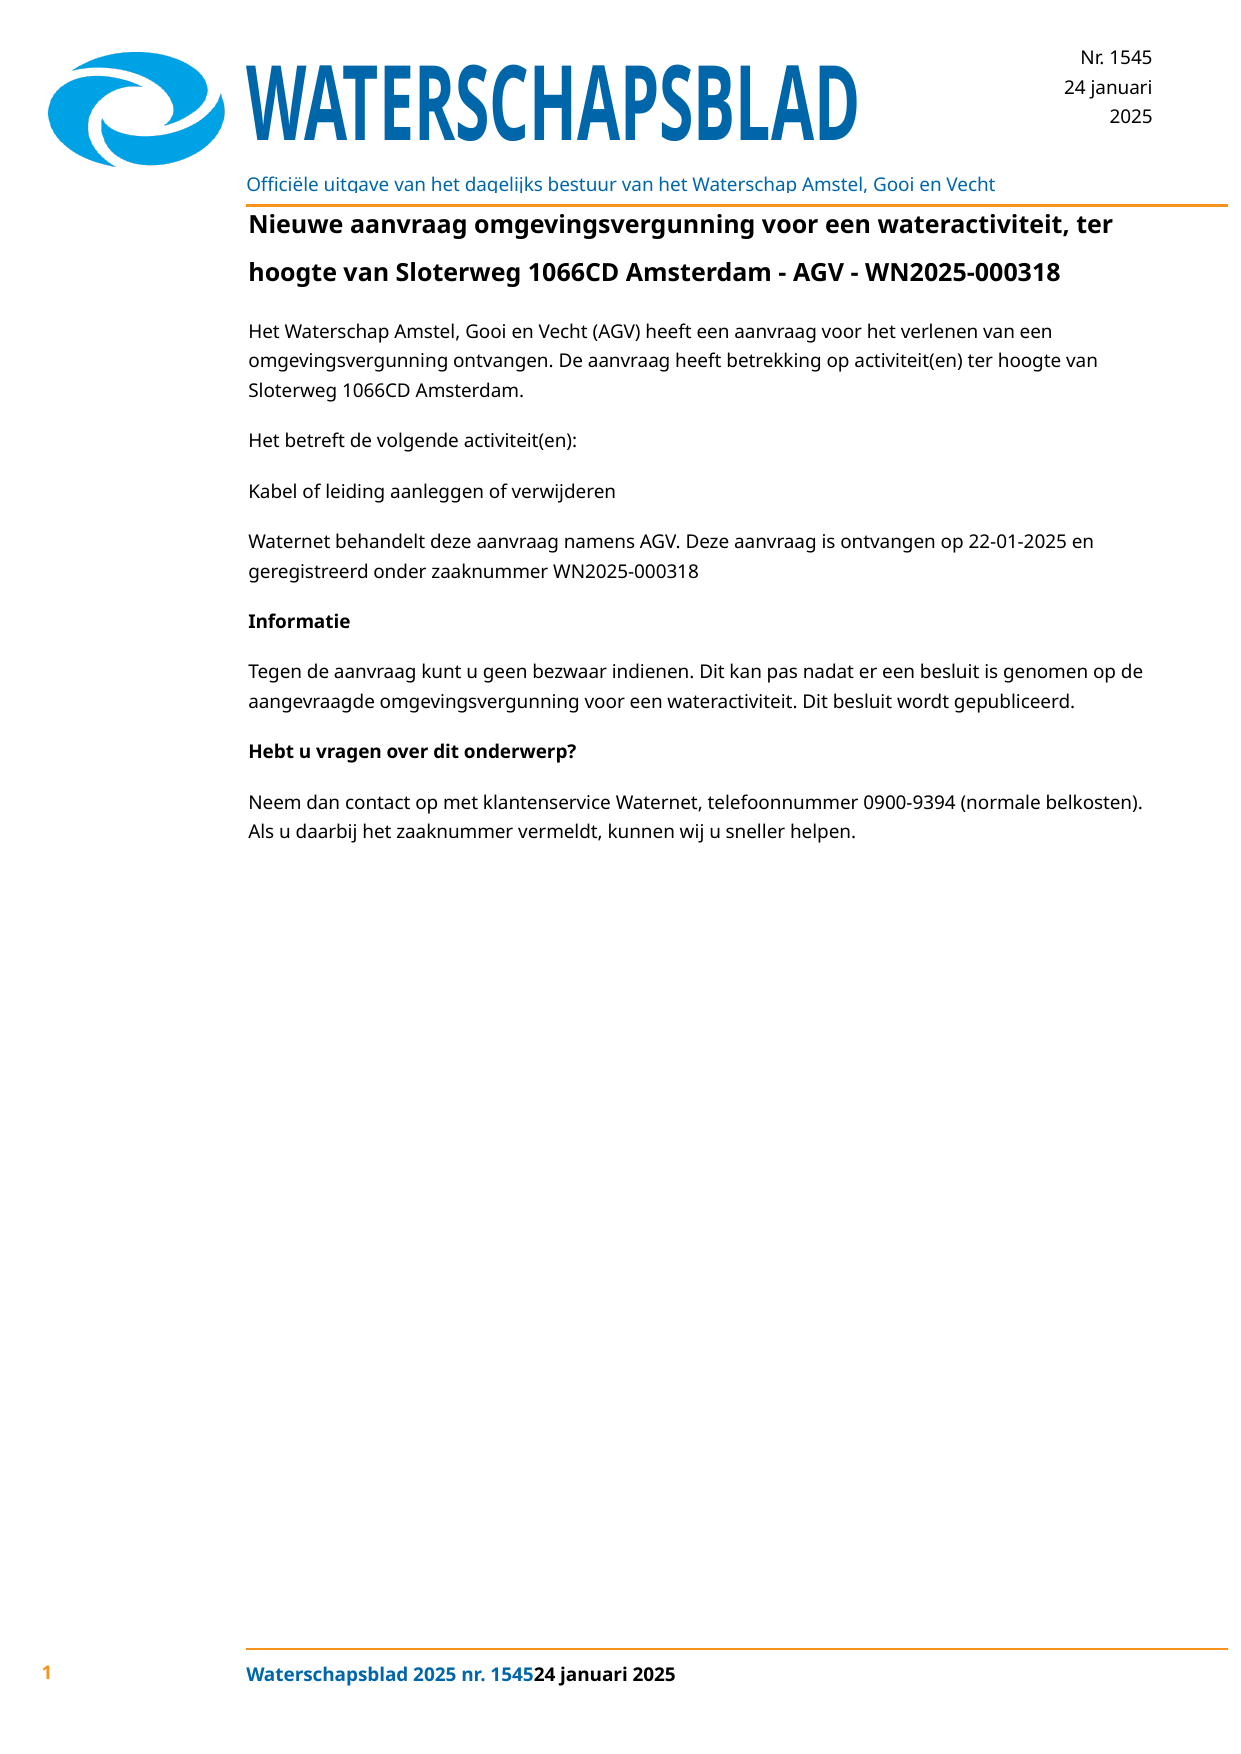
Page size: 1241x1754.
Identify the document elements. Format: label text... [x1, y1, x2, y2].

text Nieuwe aanvraag omgevingsvergunning voor een wateractiviteit, ter hoogte van Sloterweg 1066CD Amsterdam - AGV - WN2025-000318 [248, 207, 1152, 288]
text Informatie [248, 608, 1152, 634]
text Kabel of leiding aanleggen of verwijderen [248, 478, 1152, 504]
text Het Waterschap Amstel, Gooi en Vecht (AGV) heeft een aanvraag voor het verlenen van een omgevingsvergunning ontvangen. De aanvraag heeft betrekking op activiteit(en) ter hoogte van Sloterweg 1066CD Amsterdam. [248, 318, 1152, 403]
text Waternet behandelt deze aanvraag namens AGV. Deze aanvraag is ontvangen op 22-01-2025 en geregistreerd onder zaaknummer WN2025-000318 [248, 528, 1152, 584]
text Hebt u vragen over dit onderwerp? [248, 739, 1152, 764]
picture [41, 47, 231, 172]
text Tegen de aanvraag kunt u geen bezwaar indienen. Dit kan pas nadat er een besluit is genomen op de aangevraagde omgevingsvergunning voor een wateractiviteit. Dit besluit wordt gepubliceerd. [248, 659, 1152, 714]
text Neem dan contact op met klantenservice Waternet, telefoonnummer 0900-9394 (normale belkosten). Als u daarbij het zaaknummer vermeldt, kunnen wij u sneller helpen. [248, 789, 1152, 844]
text Het betreft de volgende activiteit(en): [248, 427, 1152, 453]
